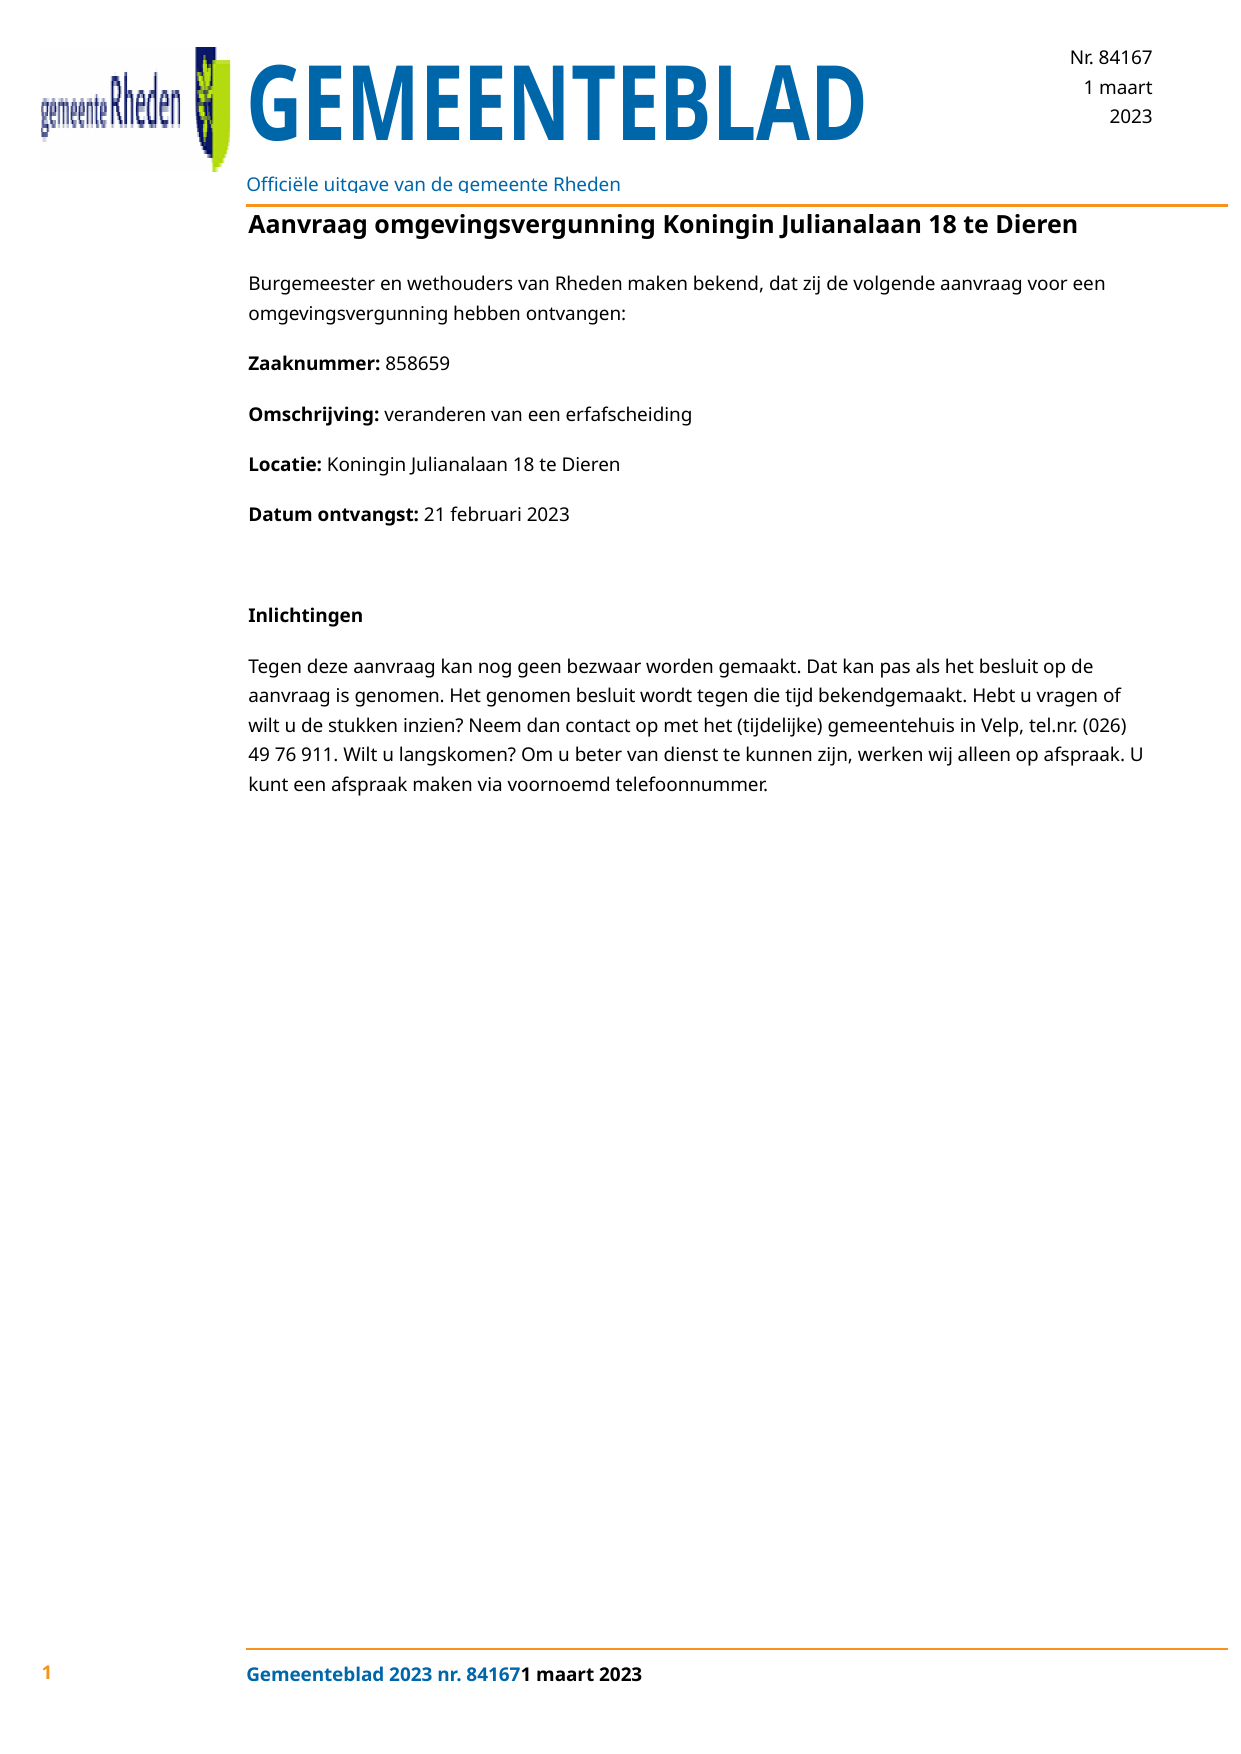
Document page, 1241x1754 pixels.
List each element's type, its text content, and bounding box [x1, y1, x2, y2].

text Inlichtingen [248, 602, 1152, 628]
text Locatie: Koningin Julianalaan 18 te Dieren [248, 451, 1152, 477]
text Omschrijving: veranderen van een erfafscheiding [248, 401, 1152, 426]
text Burgemeester en wethouders van Rheden maken bekend, dat zij de volgende aanvraag voor een omgevingsvergunning hebben ontvangen: [248, 270, 1152, 326]
text Aanvraag omgevingsvergunning Koningin Julianalaan 18 te Dieren [248, 207, 1152, 241]
text Tegen deze aanvraag kan nog geen bezwaar worden gemaakt. Dat kan pas als het besluit op de aanvraag is genomen. Het genomen besluit wordt tegen die tijd bekendgemaakt. Hebt u vragen of wilt u de stukken inzien? Neem dan contact op met het (tijdelijke) gemeentehuis in Velp, tel.nr. (026) 49 76 911. Wilt u langskomen? Om u beter van dienst te kunnen zijn, werken wij alleen op afspraak. U kunt een afspraak maken via voornoemd telefoonnummer. [248, 653, 1152, 797]
text Datum ontvangst: 21 februari 2023 [248, 502, 1152, 527]
picture [41, 47, 231, 172]
text Zaaknummer: 858659 [248, 350, 1152, 376]
